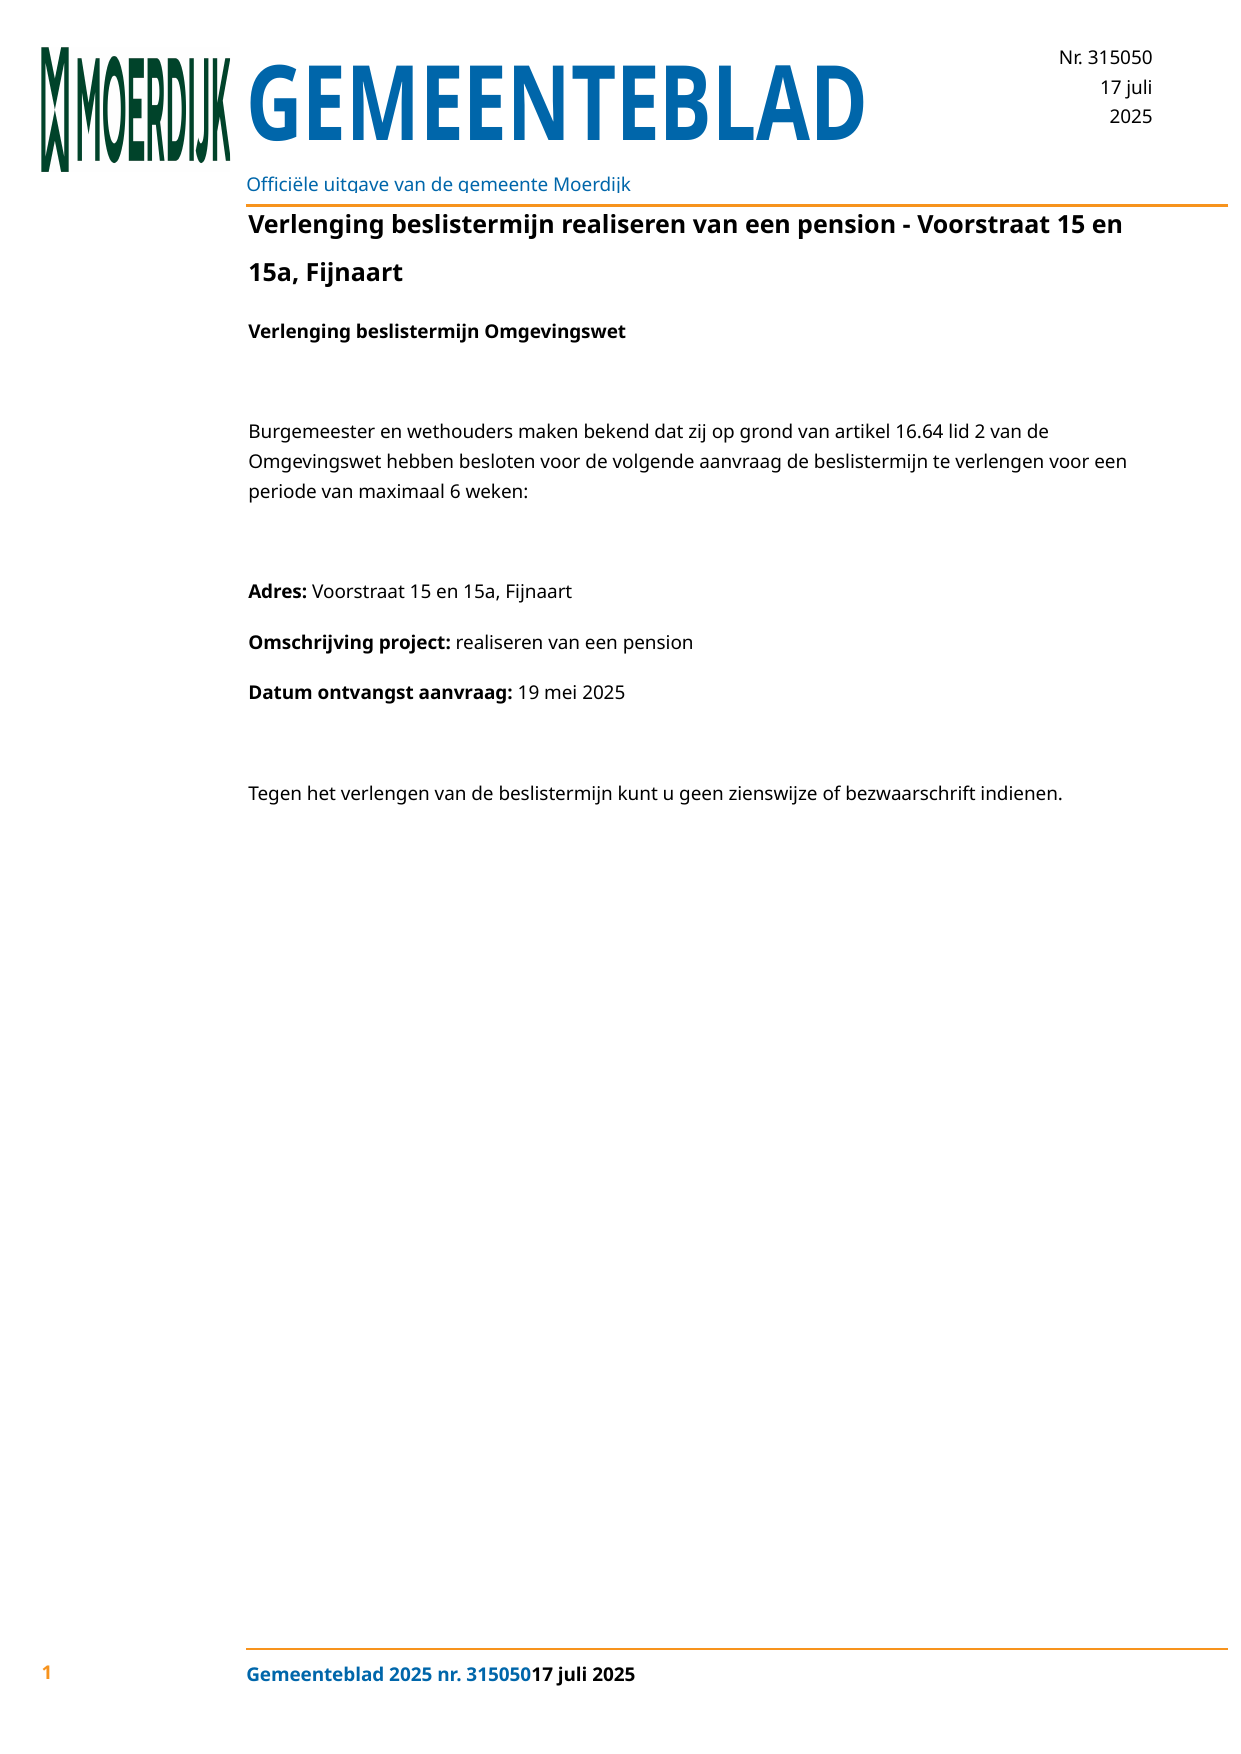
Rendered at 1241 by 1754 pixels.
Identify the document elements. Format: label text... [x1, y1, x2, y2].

text Adres: Voorstraat 15 en 15a, Fijnaart [248, 579, 1152, 604]
text Verlenging beslistermijn Omgevingswet [248, 318, 1152, 344]
text Verlenging beslistermijn realiseren van een pension - Voorstraat 15 en 15a, Fijnaart [248, 207, 1152, 288]
text Omschrijving project: realiseren van een pension [248, 629, 1152, 655]
text Burgemeester en wethouders maken bekend dat zij op grond van artikel 16.64 lid 2 van de Omgevingswet hebben besloten voor de volgende aanvraag de beslistermijn te verlengen voor een periode van maximaal 6 weken: [248, 419, 1152, 504]
text Datum ontvangst aanvraag: 19 mei 2025 [248, 679, 1152, 705]
text Tegen het verlengen van de beslistermijn kunt u geen zienswijze of bezwaarschrift indienen. [248, 780, 1152, 806]
picture [41, 47, 231, 172]
